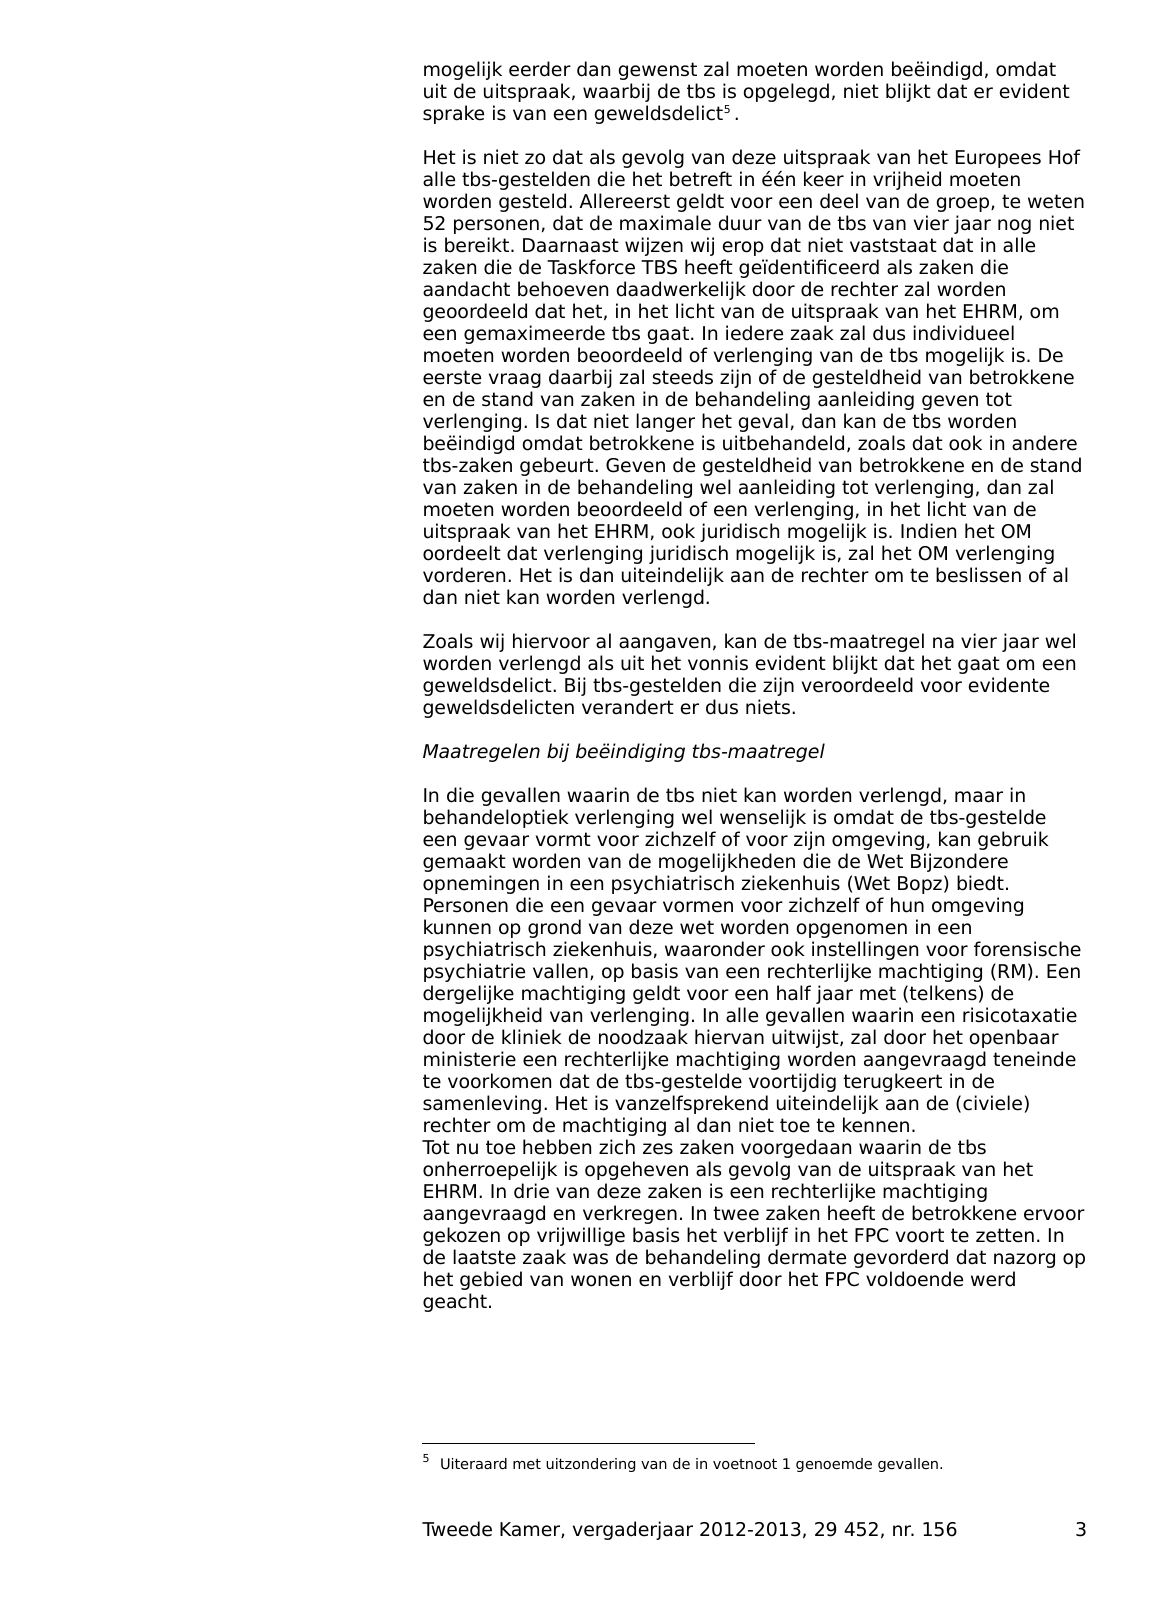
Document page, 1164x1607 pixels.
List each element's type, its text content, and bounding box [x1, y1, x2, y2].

text Zoals wij hiervoor al aangaven, kan de tbs-maatregel na vier jaar wel worden verlengd als uit het vonnis evident blijkt dat het gaat om een geweldsdelict. Bij tbs-gestelden die zijn veroordeeld voor evidente geweldsdelicten verandert er dus niets. [422, 631, 1087, 719]
text mogelijk eerder dan gewenst zal moeten worden beëindigd, omdat uit de uitspraak, waarbij de tbs is opgelegd, niet blijkt dat er evident sprake is van een geweldsdelict. [422, 59, 1087, 125]
text Het is niet zo dat als gevolg van deze uitspraak van het Europees Hof alle tbs-gestelden die het betreft in één keer in vrijheid moeten worden gesteld. Allereerst geldt voor een deel van de groep, te weten 52 personen, dat de maximale duur van de tbs van vier jaar nog niet is bereikt. Daarnaast wijzen wij erop dat niet vaststaat dat in alle zaken die de Taskforce TBS heeft geïdentificeerd als zaken die aandacht behoeven daadwerkelijk door de rechter zal worden geoordeeld dat het, in het licht van de uitspraak van het EHRM, om een gemaximeerde tbs gaat. In iedere zaak zal dus individueel moeten worden beoordeeld of verlenging van de tbs mogelijk is. De eerste vraag daarbij zal steeds zijn of de gesteldheid van betrokkene en de stand van zaken in de behandeling aanleiding geven tot verlenging. Is dat niet langer het geval, dan kan de tbs worden beëindigd omdat betrokkene is uitbehandeld, zoals dat ook in andere tbs-zaken gebeurt. Geven de gesteldheid van betrokkene en de stand van zaken in de behandeling wel aanleiding tot verlenging, dan zal moeten worden beoordeeld of een verlenging, in het licht van de uitspraak van het EHRM, ook juridisch mogelijk is. Indien het OM oordeelt dat verlenging juridisch mogelijk is, zal het OM verlenging vorderen. Het is dan uiteindelijk aan de rechter om te beslissen of al dan niet kan worden verlengd. [422, 147, 1087, 609]
text In die gevallen waarin de tbs niet kan worden verlengd, maar in behandeloptiek verlenging wel wenselijk is omdat de tbs-gestelde een gevaar vormt voor zichzelf of voor zijn omgeving, kan gebruik gemaakt worden van de mogelijkheden die de Wet Bijzondere opnemingen in een psychiatrisch ziekenhuis (Wet Bopz) biedt. Personen die een gevaar vormen voor zichzelf of hun omgeving kunnen op grond van deze wet worden opgenomen in een psychiatrisch ziekenhuis, waaronder ook instellingen voor forensische psychiatrie vallen, op basis van een rechterlijke machtiging (RM). Een dergelijke machtiging geldt voor een half jaar met (telkens) de mogelijkheid van verlenging. In alle gevallen waarin een risicotaxatie door de kliniek de noodzaak hiervan uitwijst, zal door het openbaar ministerie een rechterlijke machtiging worden aangevraagd teneinde te voorkomen dat de tbs-gestelde voortijdig terugkeert in de samenleving. Het is vanzelfsprekend uiteindelijk aan de (civiele) rechter om de machtiging al dan niet toe te kennen. [422, 785, 1087, 1137]
text Uiteraard met uitzondering van de in voetnoot 1 genoemde gevallen. [422, 1452, 1087, 1474]
text Tot nu toe hebben zich zes zaken voorgedaan waarin de tbs onherroepelijk is opgeheven als gevolg van de uitspraak van het EHRM. In drie van deze zaken is een rechterlijke machtiging aangevraagd en verkregen. In twee zaken heeft de betrokkene ervoor gekozen op vrijwillige basis het verblijf in het FPC voort te zetten. In de laatste zaak was de behandeling dermate gevorderd dat nazorg op het gebied van wonen en verblijf door het FPC voldoende werd geacht. [422, 1137, 1087, 1313]
subtitle Maatregelen bij beëindiging tbs-maatregel [422, 741, 1087, 763]
